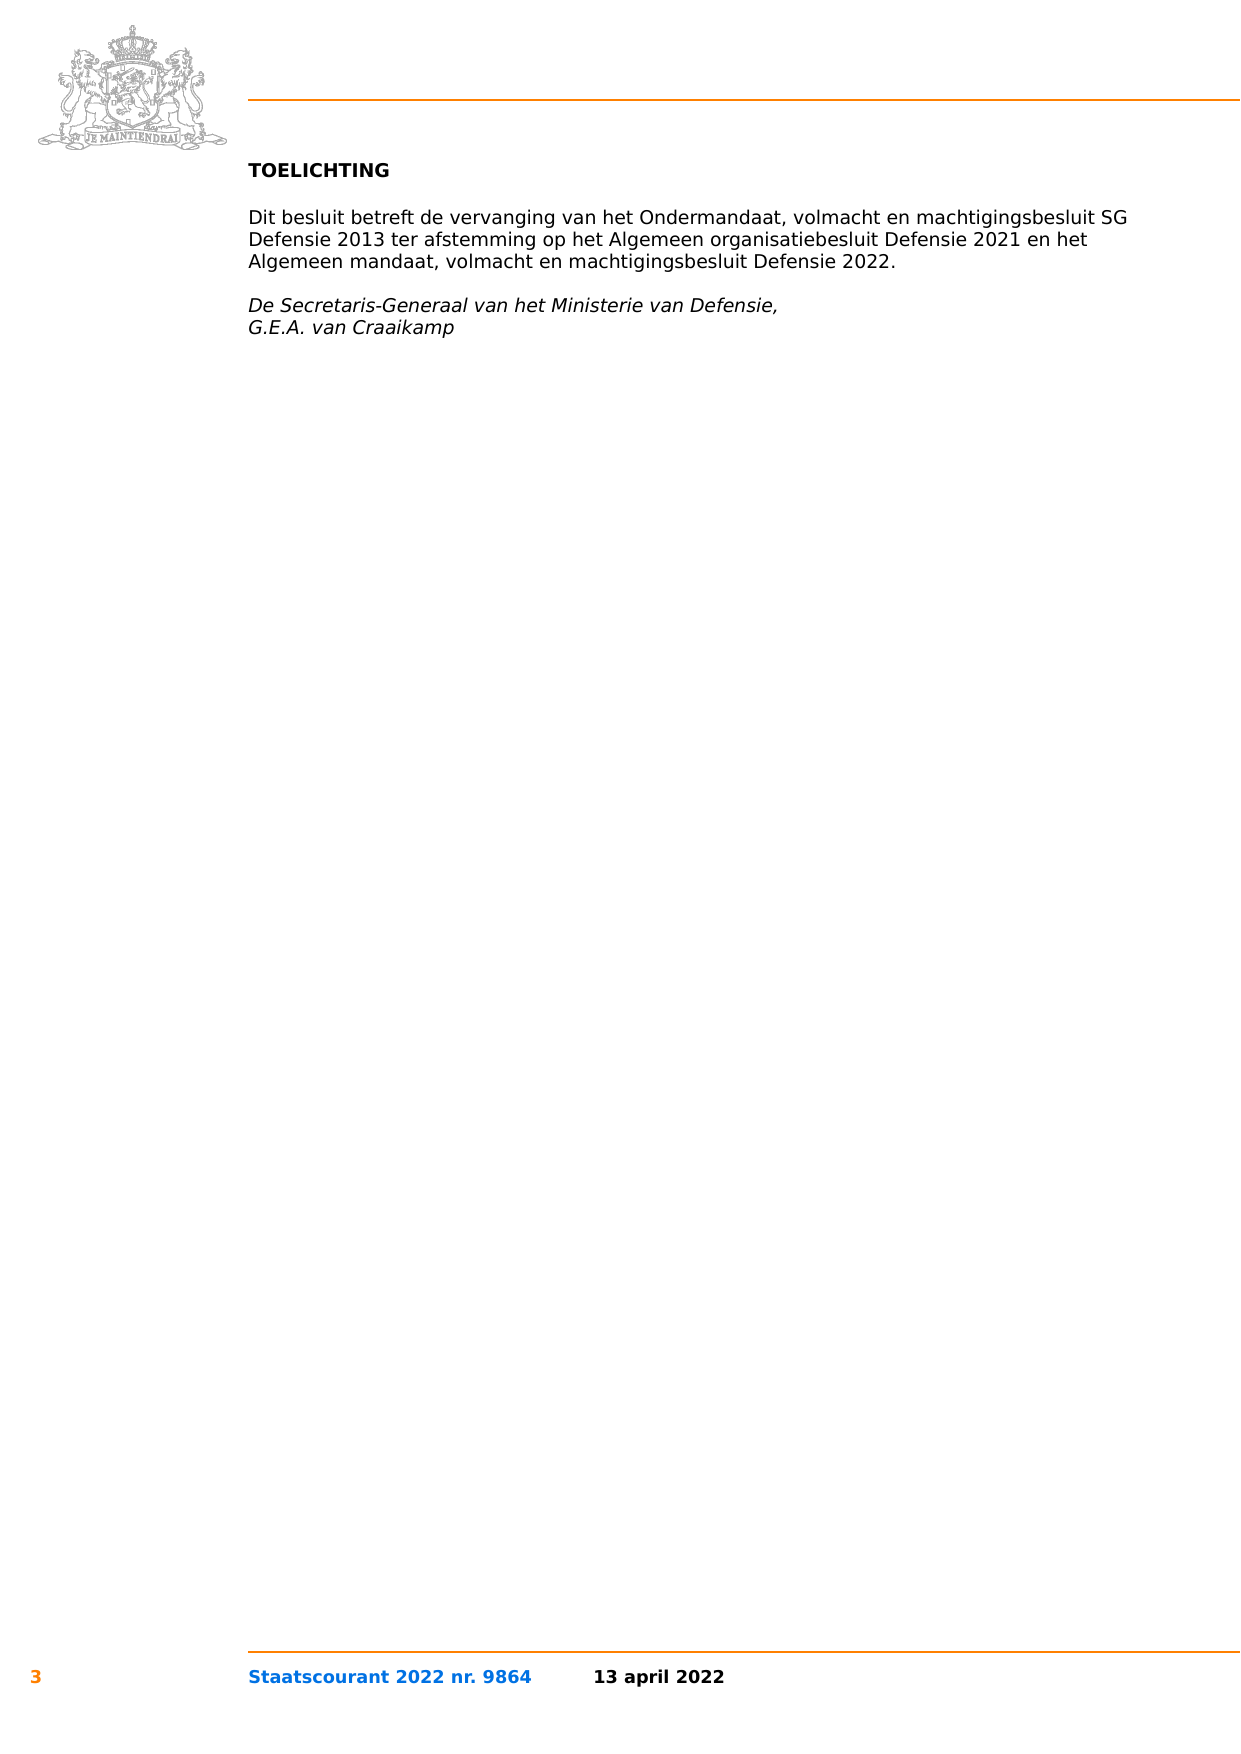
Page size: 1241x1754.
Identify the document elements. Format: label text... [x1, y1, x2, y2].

subtitle TOELICHTING [248, 160, 1163, 182]
text De Secretaris-Generaal van het Ministerie van Defensie, G.E.A. van Craaikamp [248, 295, 1163, 339]
picture [38, 25, 227, 150]
text Dit besluit betreft de vervanging van het Ondermandaat, volmacht en machtigingsbesluit SG Defensie 2013 ter afstemming op het Algemeen organisatiebesluit Defensie 2021 en het Algemeen mandaat, volmacht en machtigingsbesluit Defensie 2022. [248, 207, 1163, 273]
